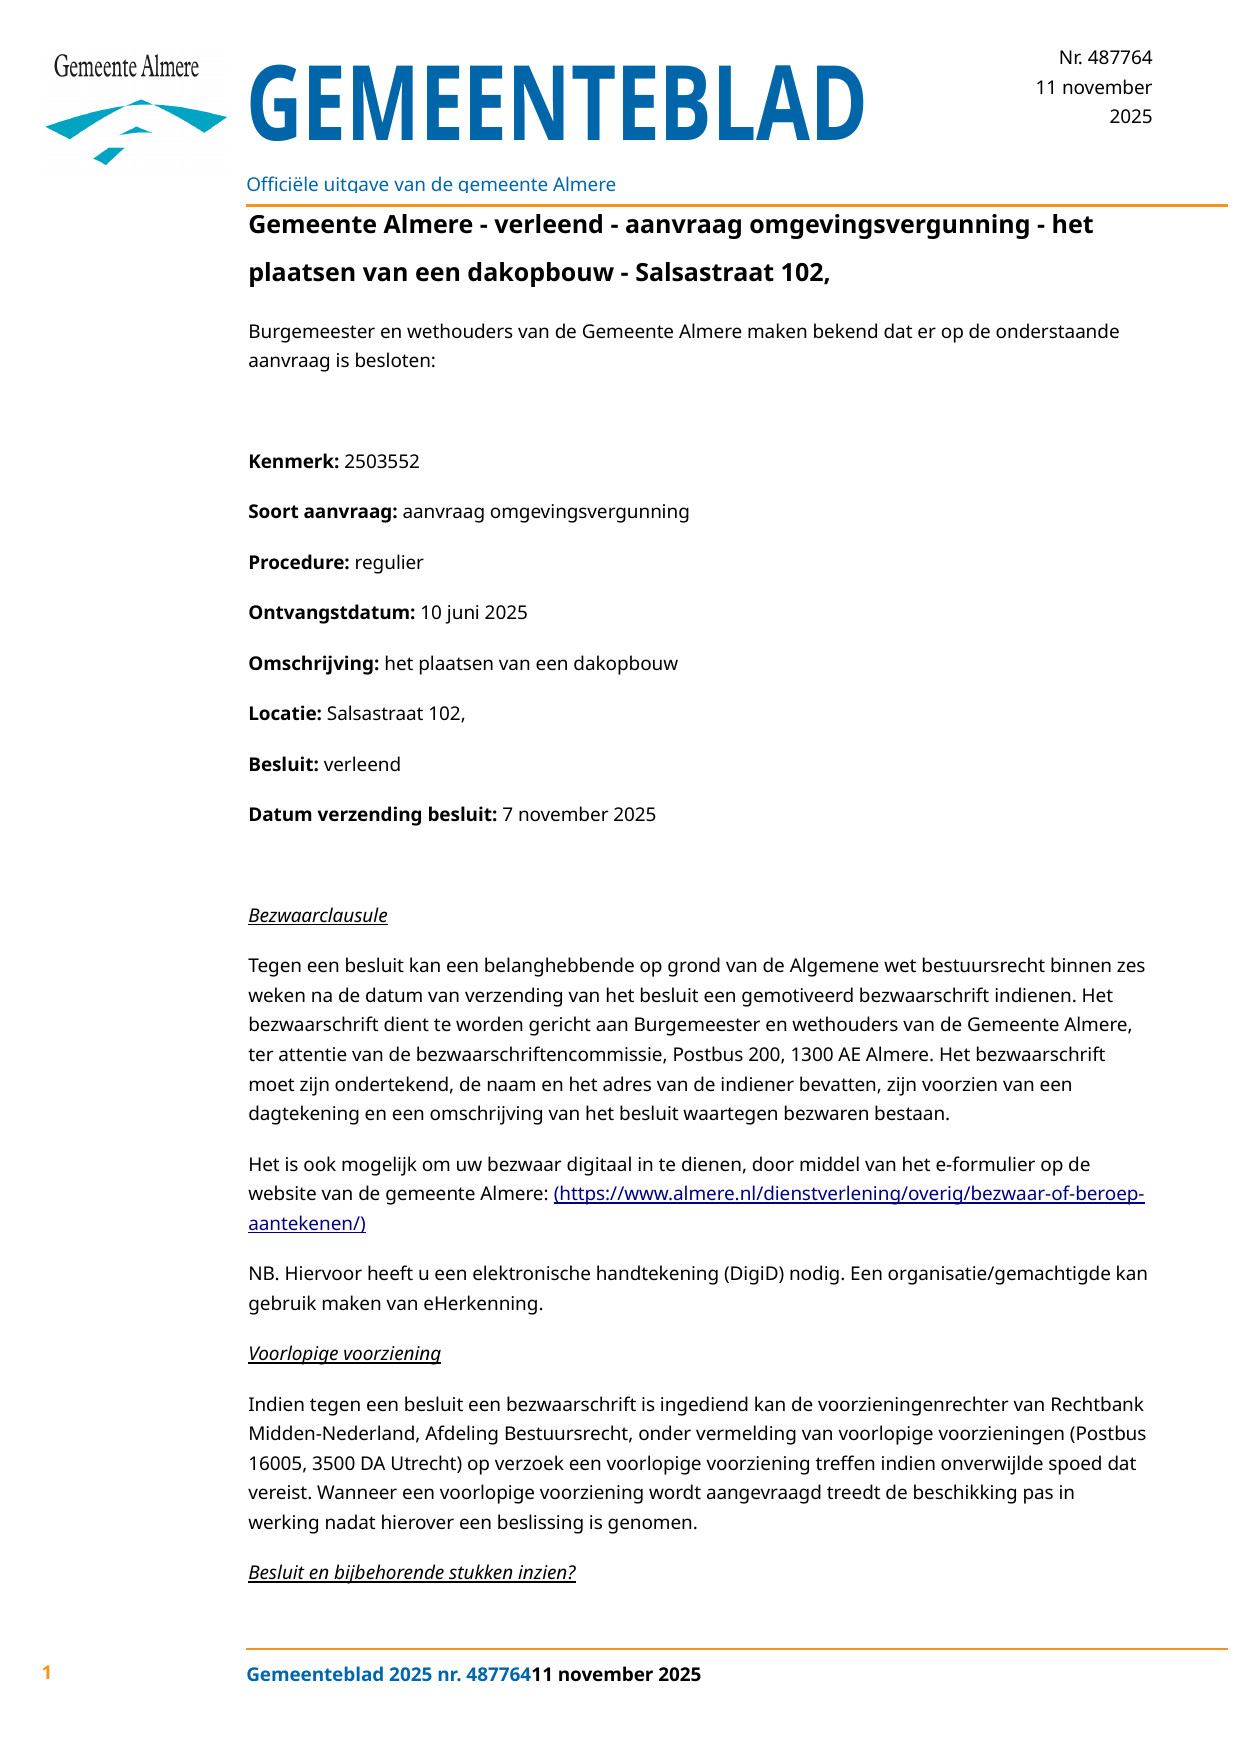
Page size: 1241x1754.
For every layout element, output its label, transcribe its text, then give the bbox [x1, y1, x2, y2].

text Burgemeester en wethouders van de Gemeente Almere maken bekend dat er op de onderstaande aanvraag is besloten: [248, 318, 1152, 373]
text Soort aanvraag: aanvraag omgevingsvergunning [248, 499, 1152, 524]
text Besluit: verleend [248, 751, 1152, 777]
text Gemeente Almere - verleend - aanvraag omgevingsvergunning - het plaatsen van een dakopbouw - Salsastraat 102, [248, 207, 1152, 288]
picture [41, 47, 231, 172]
text Kenmerk: 2503552 [248, 448, 1152, 474]
text Locatie: Salsastraat 102, [248, 700, 1152, 726]
text Omschrijving: het plaatsen van een dakopbouw [248, 650, 1152, 676]
text NB. Hiervoor heeft u een elektronische handtekening (DigiD) nodig. Een organisatie/gemachtigde kan gebruik maken van eHerkenning. [248, 1260, 1152, 1316]
text Het is ook mogelijk om uw bezwaar digitaal in te dienen, door middel van het e-formulier op de website van de gemeente Almere: (https://www.almere.nl/dienstverlening/overig/bezwaar-of-beroep-aantekenen/) [248, 1151, 1152, 1236]
text Besluit en bijbehorende stukken inzien? [248, 1559, 1152, 1585]
text Procedure: regulier [248, 549, 1152, 575]
text Tegen een besluit kan een belanghebbende op grond van de Algemene wet bestuursrecht binnen zes weken na de datum van verzending van het besluit een gemotiveerd bezwaarschrift indienen. Het bezwaarschrift dient te worden gericht aan Burgemeester en wethouders van de Gemeente Almere, ter attentie van de bezwaarschriftencommissie, Postbus 200, 1300 AE Almere. Het bezwaarschrift moet zijn ondertekend, de naam en het adres van de indiener bevatten, zijn voorzien van een dagtekening en een omschrijving van het besluit waartegen bezwaren bestaan. [248, 952, 1152, 1126]
text Voorlopige voorziening [248, 1340, 1152, 1366]
text Datum verzending besluit: 7 november 2025 [248, 801, 1152, 827]
text Bezwaarclausule [248, 902, 1152, 928]
text Ontvangstdatum: 10 juni 2025 [248, 599, 1152, 625]
text Indien tegen een besluit een bezwaarschrift is ingediend kan de voorzieningenrechter van Rechtbank Midden-Nederland, Afdeling Bestuursrecht, onder vermelding van voorlopige voorzieningen (Postbus 16005, 3500 DA Utrecht) op verzoek een voorlopige voorziening treffen indien onverwijlde spoed dat vereist. Wanneer een voorlopige voorziening wordt aangevraagd treedt de beschikking pas in werking nadat hierover een beslissing is genomen. [248, 1391, 1152, 1535]
